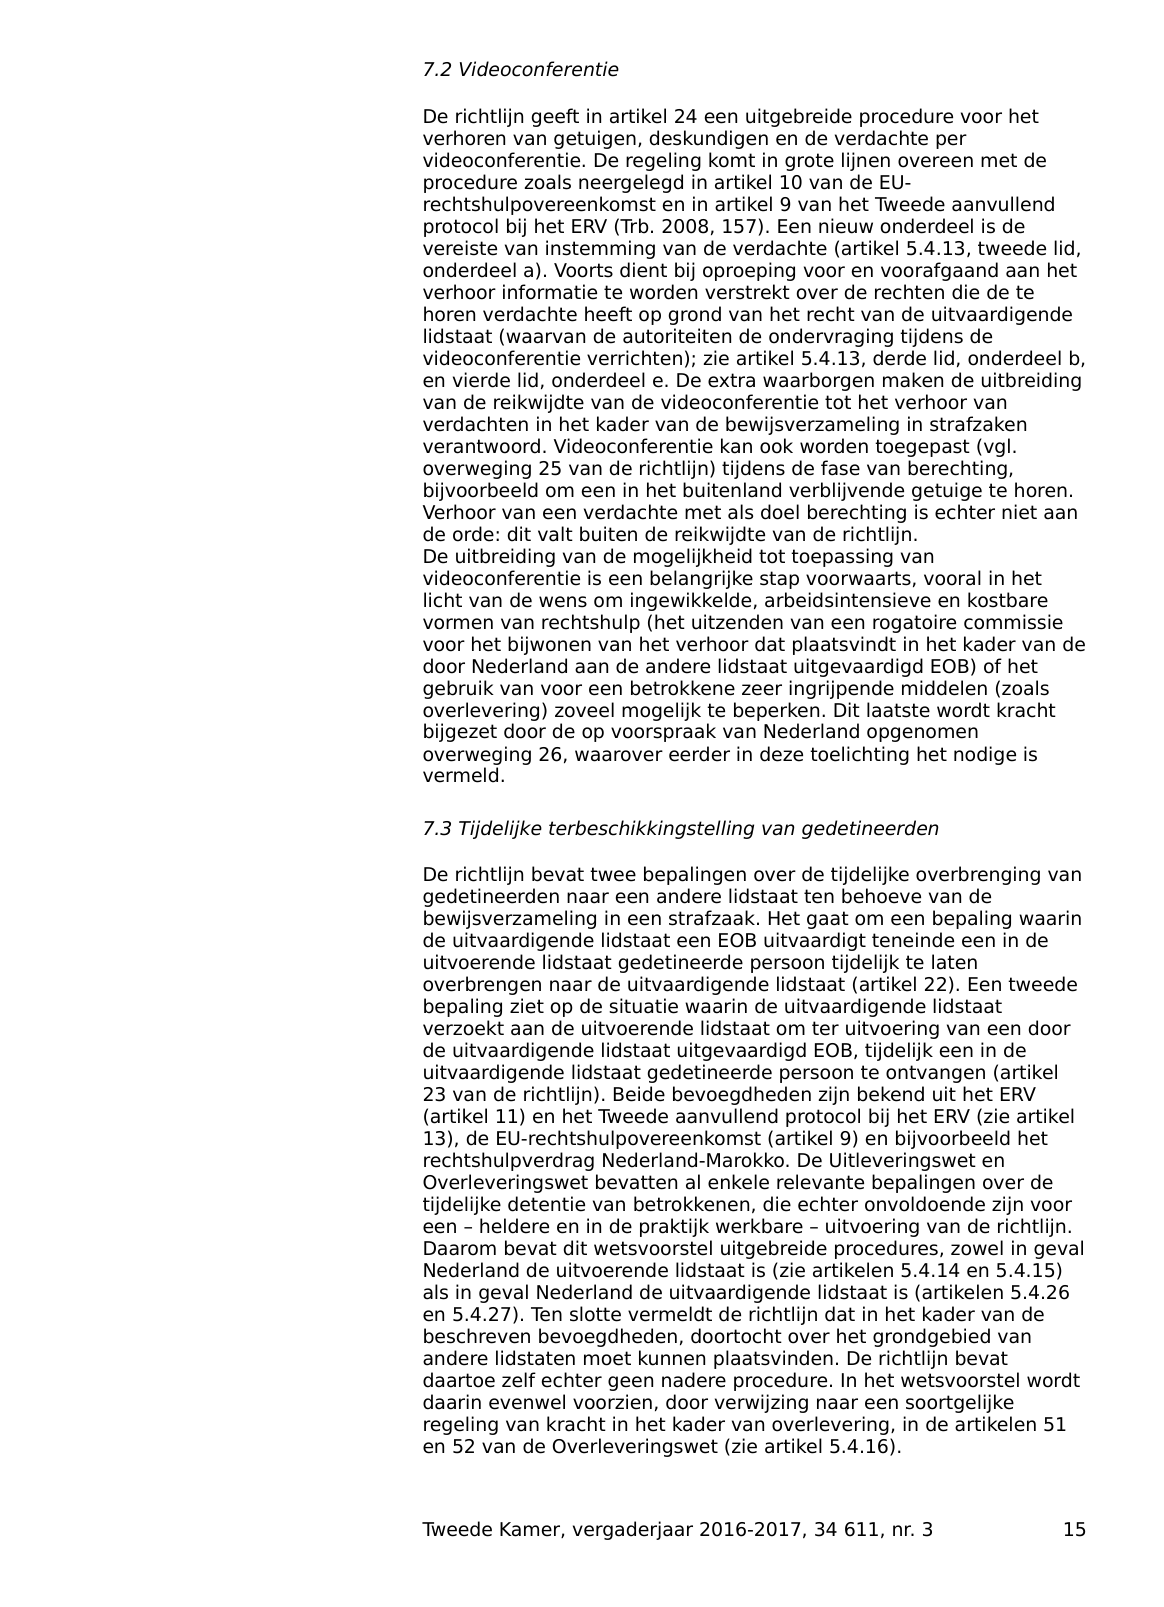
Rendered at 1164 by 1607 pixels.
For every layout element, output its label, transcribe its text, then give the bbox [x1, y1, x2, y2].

text De richtlijn bevat twee bepalingen over de tijdelijke overbrenging van gedetineerden naar een andere lidstaat ten behoeve van de bewijsverzameling in een strafzaak. Het gaat om een bepaling waarin de uitvaardigende lidstaat een EOB uitvaardigt teneinde een in de uitvoerende lidstaat gedetineerde persoon tijdelijk te laten overbrengen naar de uitvaardigende lidstaat (artikel 22). Een tweede bepaling ziet op de situatie waarin de uitvaardigende lidstaat verzoekt aan de uitvoerende lidstaat om ter uitvoering van een door de uitvaardigende lidstaat uitgevaardigd EOB, tijdelijk een in de uitvaardigende lidstaat gedetineerde persoon te ontvangen (artikel 23 van de richtlijn). Beide bevoegdheden zijn bekend uit het ERV (artikel 11) en het Tweede aanvullend protocol bij het ERV (zie artikel 13), de EU-rechtshulpovereenkomst (artikel 9) en bijvoorbeeld het rechtshulpverdrag Nederland-Marokko. De Uitleveringswet en Overleveringswet bevatten al enkele relevante bepalingen over de tijdelijke detentie van betrokkenen, die echter onvoldoende zijn voor een – heldere en in de praktijk werkbare – uitvoering van de richtlijn. Daarom bevat dit wetsvoorstel uitgebreide procedures, zowel in geval Nederland de uitvoerende lidstaat is (zie artikelen 5.4.14 en 5.4.15) als in geval Nederland de uitvaardigende lidstaat is (artikelen 5.4.26 en 5.4.27). Ten slotte vermeldt de richtlijn dat in het kader van de beschreven bevoegdheden, doortocht over het grondgebied van andere lidstaten moet kunnen plaatsvinden. De richtlijn bevat daartoe zelf echter geen nadere procedure. In het wetsvoorstel wordt daarin evenwel voorzien, door verwijzing naar een soortgelijke regeling van kracht in het kader van overlevering, in de artikelen 51 en 52 van de Overleveringswet (zie artikel 5.4.16). [422, 864, 1087, 1458]
subtitle 7.2 Videoconferentie [422, 59, 1087, 81]
text De uitbreiding van de mogelijkheid tot toepassing van videoconferentie is een belangrijke stap voorwaarts, vooral in het licht van de wens om ingewikkelde, arbeidsintensieve en kostbare vormen van rechtshulp (het uitzenden van een rogatoire commissie voor het bijwonen van het verhoor dat plaatsvindt in het kader van de door Nederland aan de andere lidstaat uitgevaardigd EOB) of het gebruik van voor een betrokkene zeer ingrijpende middelen (zoals overlevering) zoveel mogelijk te beperken. Dit laatste wordt kracht bijgezet door de op voorspraak van Nederland opgenomen overweging 26, waarover eerder in deze toelichting het nodige is vermeld. [422, 546, 1087, 787]
subtitle 7.3 Tijdelijke terbeschikkingstelling van gedetineerden [422, 817, 1087, 839]
text De richtlijn geeft in artikel 24 een uitgebreide procedure voor het verhoren van getuigen, deskundigen en de verdachte per videoconferentie. De regeling komt in grote lijnen overeen met de procedure zoals neergelegd in artikel 10 van de EU-rechtshulpovereenkomst en in artikel 9 van het Tweede aanvullend protocol bij het ERV (Trb. 2008, 157). Een nieuw onderdeel is de vereiste van instemming van de verdachte (artikel 5.4.13, tweede lid, onderdeel a). Voorts dient bij oproeping voor en voorafgaand aan het verhoor informatie te worden verstrekt over de rechten die de te horen verdachte heeft op grond van het recht van de uitvaardigende lidstaat (waarvan de autoriteiten de ondervraging tijdens de videoconferentie verrichten); zie artikel 5.4.13, derde lid, onderdeel b, en vierde lid, onderdeel e. De extra waarborgen maken de uitbreiding van de reikwijdte van de videoconferentie tot het verhoor van verdachten in het kader van de bewijsverzameling in strafzaken verantwoord. Videoconferentie kan ook worden toegepast (vgl. overweging 25 van de richtlijn) tijdens de fase van berechting, bijvoorbeeld om een in het buitenland verblijvende getuige te horen. Verhoor van een verdachte met als doel berechting is echter niet aan de orde: dit valt buiten de reikwijdte van de richtlijn. [422, 106, 1087, 546]
